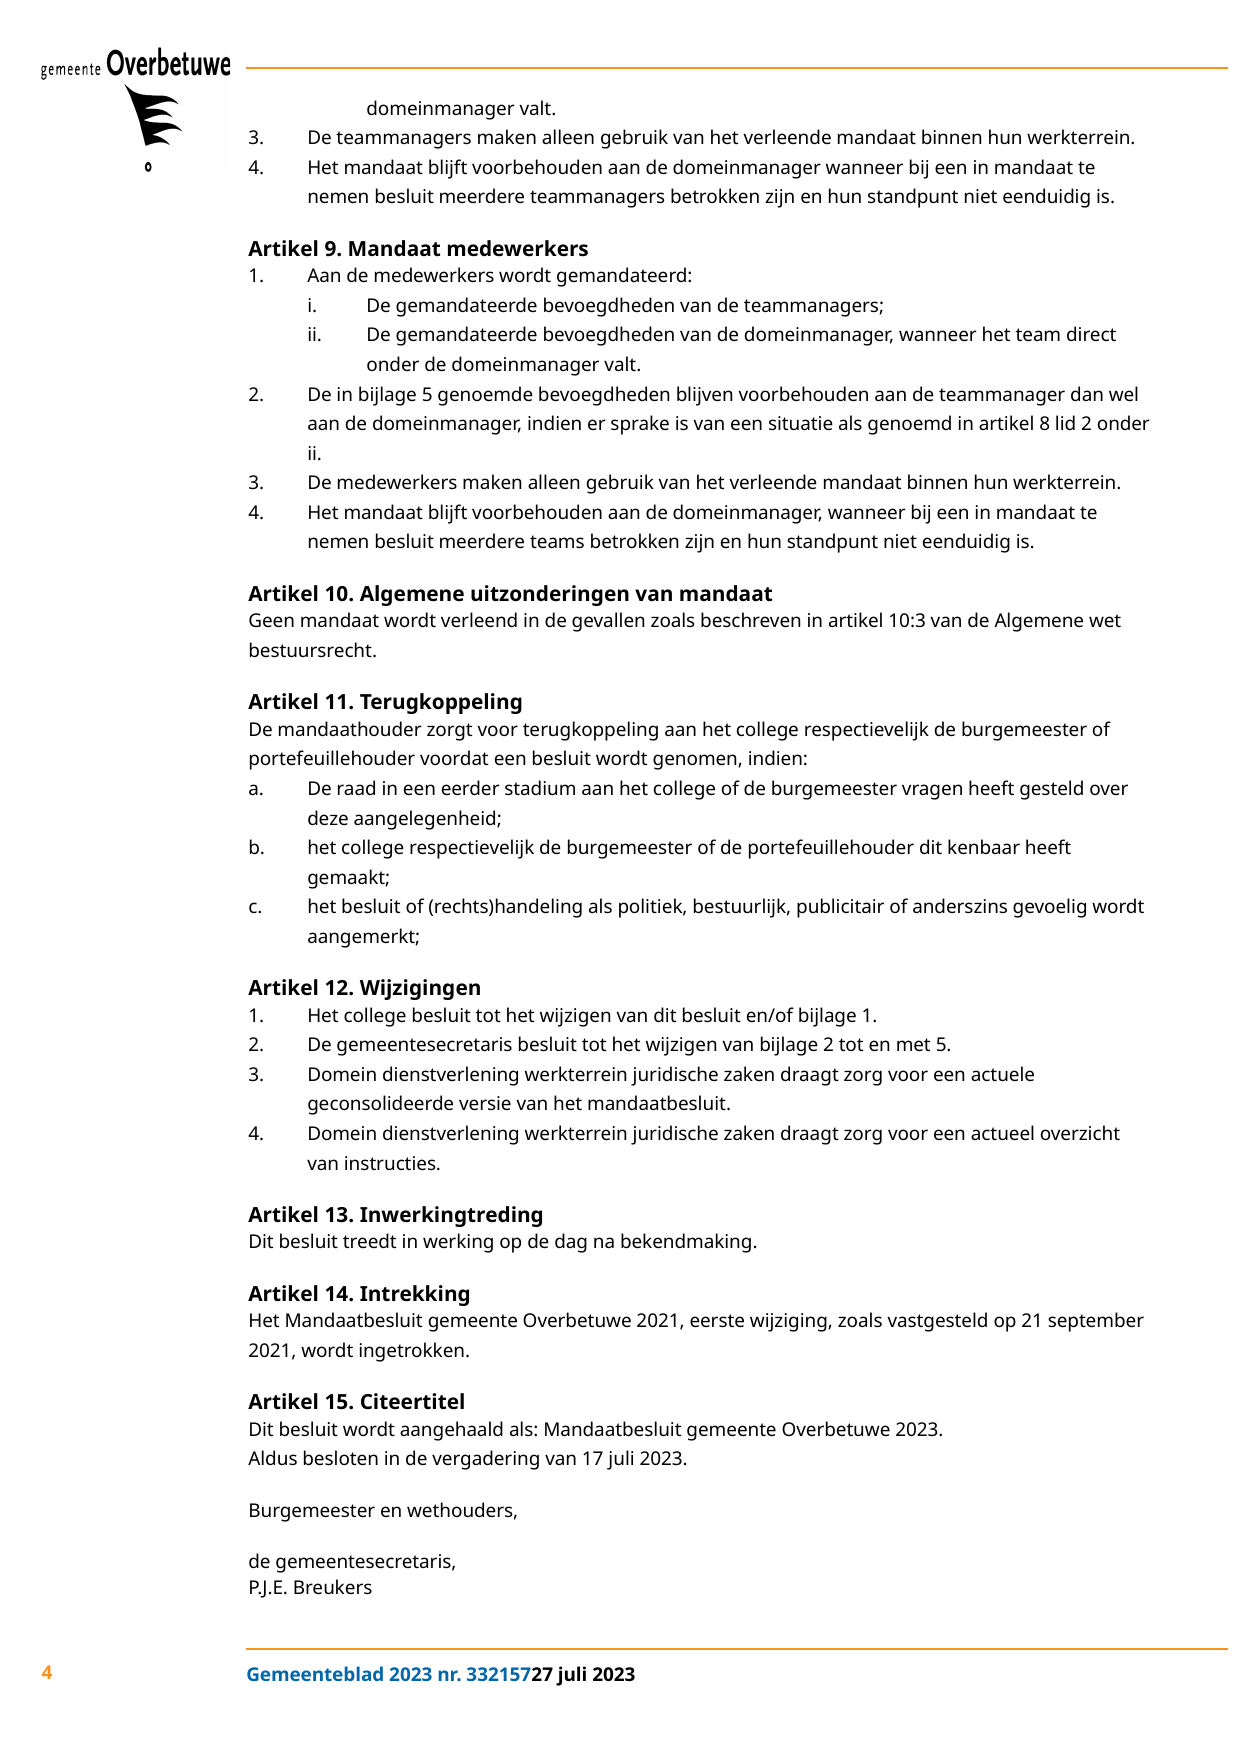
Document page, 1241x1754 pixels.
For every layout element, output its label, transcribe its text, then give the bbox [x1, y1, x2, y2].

list De raad in een eerder stadium aan het college of de burgemeester vragen heeft gesteld over deze aangelegenheid; [248, 775, 1152, 830]
text Artikel 13. Inwerkingtreding [248, 1200, 1152, 1229]
text Artikel 10. Algemene uitzonderingen van mandaat [248, 579, 1152, 607]
text Artikel 9. Mandaat medewerkers [248, 234, 1152, 262]
list Het mandaat blijft voorbehouden aan de domeinmanager wanneer bij een in mandaat te nemen besluit meerdere teammanagers betrokken zijn en hun standpunt niet eenduidig is. [248, 154, 1152, 209]
list Het college besluit tot het wijzigen van dit besluit en/of bijlage 1. [248, 1002, 1152, 1028]
text Burgemeester en wethouders, [248, 1497, 1152, 1523]
text Aldus besloten in de vergadering van 17 juli 2023. [248, 1446, 1152, 1471]
list De gemeentesecretaris besluit tot het wijzigen van bijlage 2 tot en met 5. [248, 1031, 1152, 1057]
text Artikel 14. Intrekking [248, 1279, 1152, 1307]
list Aan de medewerkers wordt gemandateerd: [248, 262, 1152, 288]
list De gemandateerde bevoegdheden van de teammanagers; [307, 292, 1152, 318]
text Artikel 11. Terugkoppeling [248, 687, 1152, 716]
list Domein dienstverlening werkterrein juridische zaken draagt zorg voor een actueel overzicht van instructies. [248, 1120, 1152, 1176]
text Artikel 15. Citeertitel [248, 1387, 1152, 1416]
list De teammanagers maken alleen gebruik van het verleende mandaat binnen hun werkterrein. [248, 124, 1152, 150]
text de gemeentesecretaris, [248, 1548, 1152, 1574]
list De medewerkers maken alleen gebruik van het verleende mandaat binnen hun werkterrein. [248, 469, 1152, 495]
list het besluit of (rechts)handeling als politiek, bestuurlijk, publicitair of anderszins gevoelig wordt aangemerkt; [248, 893, 1152, 949]
list domeinmanager valt. [307, 95, 1152, 121]
text Geen mandaat wordt verleend in de gevallen zoals beschreven in artikel 10:3 van de Algemene wet bestuursrecht. [248, 607, 1152, 663]
list Het mandaat blijft voorbehouden aan de domeinmanager, wanneer bij een in mandaat te nemen besluit meerdere teams betrokken zijn en hun standpunt niet eenduidig is. [248, 499, 1152, 554]
text De mandaathouder zorgt voor terugkoppeling aan het college respectievelijk de burgemeester of portefeuillehouder voordat een besluit wordt genomen, indien: [248, 716, 1152, 771]
text P.J.E. Breukers [248, 1574, 1152, 1600]
list Domein dienstverlening werkterrein juridische zaken draagt zorg voor een actuele geconsolideerde versie van het mandaatbesluit. [248, 1061, 1152, 1116]
list het college respectievelijk de burgemeester of de portefeuillehouder dit kenbaar heeft gemaakt; [248, 834, 1152, 889]
picture [41, 47, 231, 172]
text Dit besluit treedt in werking op de dag na bekendmaking. [248, 1229, 1152, 1254]
text Dit besluit wordt aangehaald als: Mandaatbesluit gemeente Overbetuwe 2023. [248, 1416, 1152, 1442]
text Artikel 12. Wijzigingen [248, 973, 1152, 1002]
text Het Mandaatbesluit gemeente Overbetuwe 2021, eerste wijziging, zoals vastgesteld op 21 september 2021, wordt ingetrokken. [248, 1307, 1152, 1363]
list De in bijlage 5 genoemde bevoegdheden blijven voorbehouden aan de teammanager dan wel aan de domeinmanager, indien er sprake is van een situatie als genoemd in artikel 8 lid 2 onder ii. [248, 381, 1152, 466]
list De gemandateerde bevoegdheden van de domeinmanager, wanneer het team direct onder de domeinmanager valt. [307, 322, 1152, 377]
